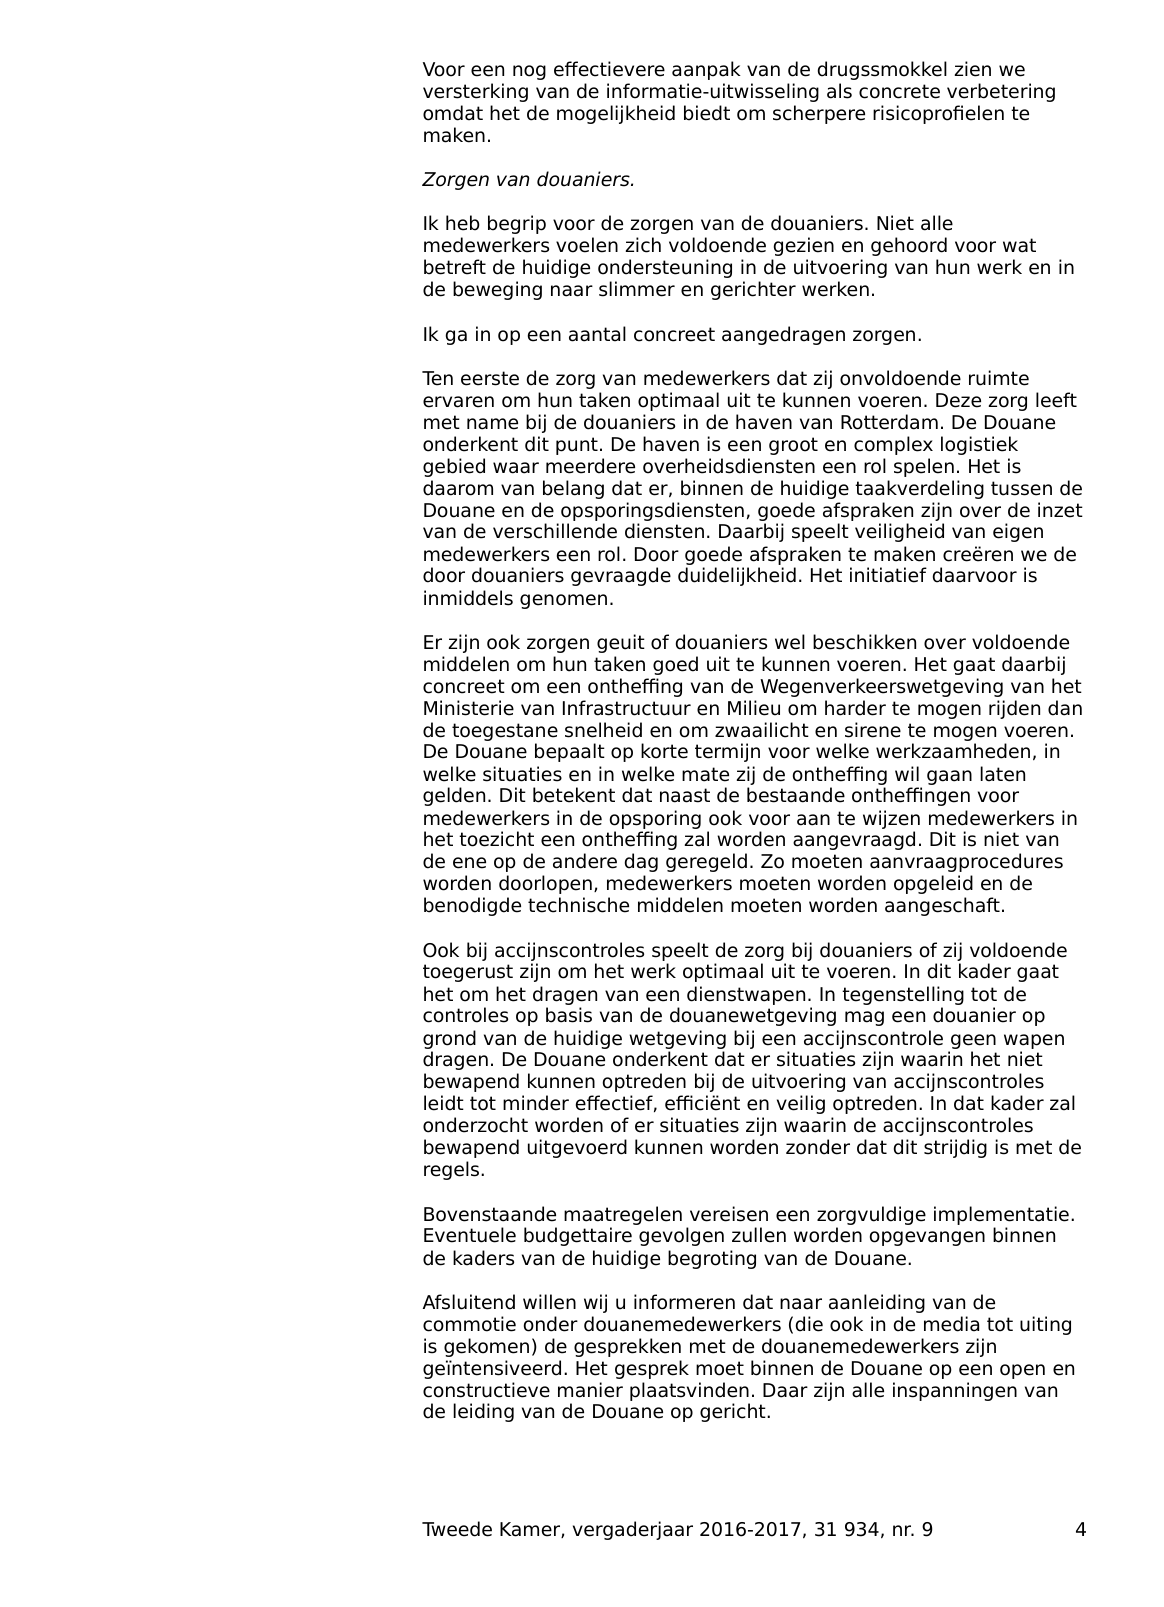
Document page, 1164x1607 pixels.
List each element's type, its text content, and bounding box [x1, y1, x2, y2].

text Ik heb begrip voor de zorgen van de douaniers. Niet alle medewerkers voelen zich voldoende gezien en gehoord voor wat betreft de huidige ondersteuning in de uitvoering van hun werk en in de beweging naar slimmer en gerichter werken. [422, 213, 1087, 301]
text Voor een nog effectievere aanpak van de drugssmokkel zien we versterking van de informatie-uitwisseling als concrete verbetering omdat het de mogelijkheid biedt om scherpere risicoprofielen te maken. [422, 59, 1087, 147]
text Ik ga in op een aantal concreet aangedragen zorgen. [422, 323, 1087, 345]
text Afsluitend willen wij u informeren dat naar aanleiding van de commotie onder douanemedewerkers (die ook in de media tot uiting is gekomen) de gesprekken met de douanemedewerkers zijn geïntensiveerd. Het gesprek moet binnen de Douane op een open en constructieve manier plaatsvinden. Daar zijn alle inspanningen van de leiding van de Douane op gericht. [422, 1292, 1087, 1423]
text Ook bij accijnscontroles speelt de zorg bij douaniers of zij voldoende toegerust zijn om het werk optimaal uit te voeren. In dit kader gaat het om het dragen van een dienstwapen. In tegenstelling tot de controles op basis van de douanewetgeving mag een douanier op grond van de huidige wetgeving bij een accijnscontrole geen wapen dragen. De Douane onderkent dat er situaties zijn waarin het niet bewapend kunnen optreden bij de uitvoering van accijnscontroles leidt tot minder effectief, efficiënt en veilig optreden. In dat kader zal onderzocht worden of er situaties zijn waarin de accijnscontroles bewapend uitgevoerd kunnen worden zonder dat dit strijdig is met de regels. [422, 939, 1087, 1181]
text Bovenstaande maatregelen vereisen een zorgvuldige implementatie. Eventuele budgettaire gevolgen zullen worden opgevangen binnen de kaders van de huidige begroting van de Douane. [422, 1203, 1087, 1269]
text Er zijn ook zorgen geuit of douaniers wel beschikken over voldoende middelen om hun taken goed uit te kunnen voeren. Het gaat daarbij concreet om een ontheffing van de Wegenverkeerswetgeving van het Ministerie van Infrastructuur en Milieu om harder te mogen rijden dan de toegestane snelheid en om zwaailicht en sirene te mogen voeren. De Douane bepaalt op korte termijn voor welke werkzaamheden, in welke situaties en in welke mate zij de ontheffing wil gaan laten gelden. Dit betekent dat naast de bestaande ontheffingen voor medewerkers in de opsporing ook voor aan te wijzen medewerkers in het toezicht een ontheffing zal worden aangevraagd. Dit is niet van de ene op de andere dag geregeld. Zo moeten aanvraagprocedures worden doorlopen, medewerkers moeten worden opgeleid en de benodigde technische middelen moeten worden aangeschaft. [422, 632, 1087, 917]
text Ten eerste de zorg van medewerkers dat zij onvoldoende ruimte ervaren om hun taken optimaal uit te kunnen voeren. Deze zorg leeft met name bij de douaniers in de haven van Rotterdam. De Douane onderkent dit punt. De haven is een groot en complex logistiek gebied waar meerdere overheidsdiensten een rol spelen. Het is daarom van belang dat er, binnen de huidige taakverdeling tussen de Douane en de opsporingsdiensten, goede afspraken zijn over de inzet van de verschillende diensten. Daarbij speelt veiligheid van eigen medewerkers een rol. Door goede afspraken te maken creëren we de door douaniers gevraagde duidelijkheid. Het initiatief daarvoor is inmiddels genomen. [422, 368, 1087, 609]
subtitle Zorgen van douaniers. [422, 169, 1087, 191]
